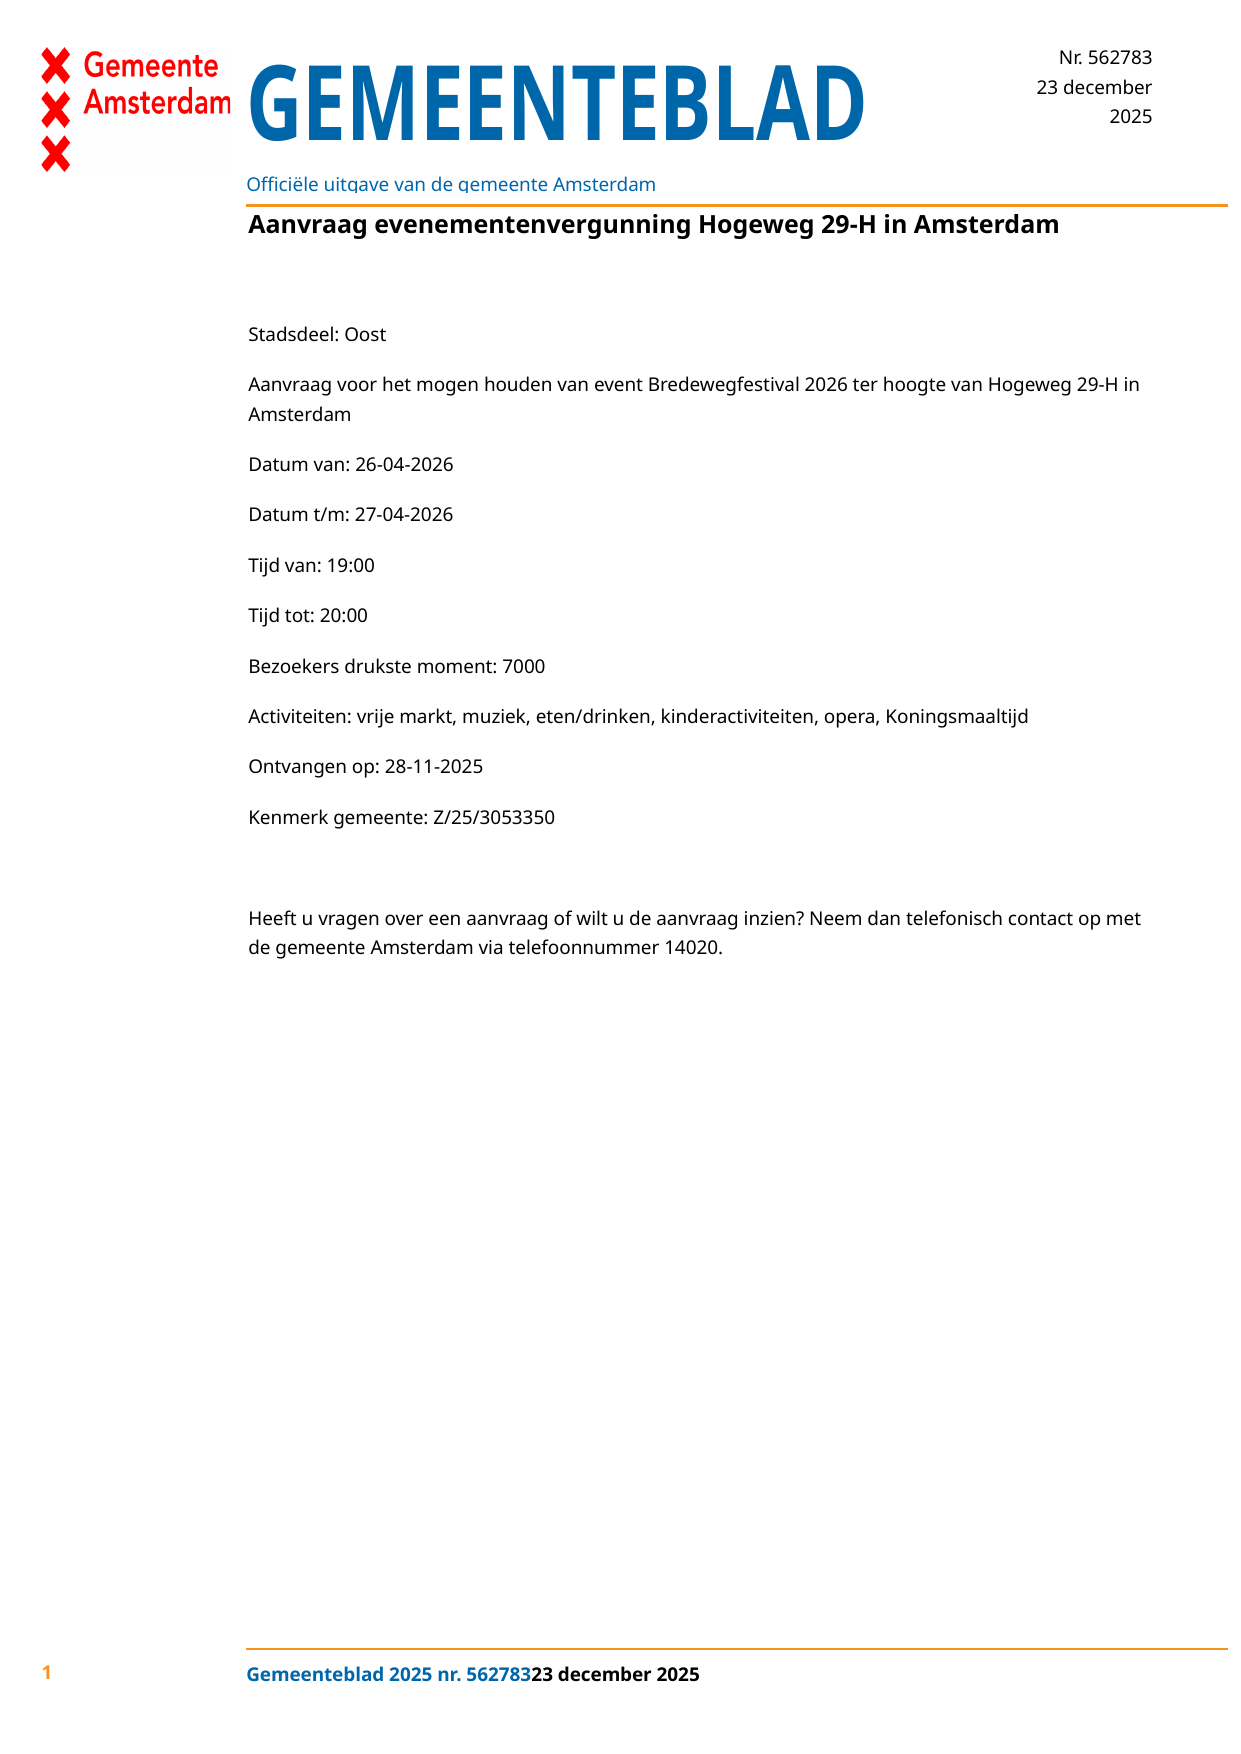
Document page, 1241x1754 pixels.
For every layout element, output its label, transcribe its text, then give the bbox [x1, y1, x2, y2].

text Aanvraag voor het mogen houden van event Bredewegfestival 2026 ter hoogte van Hogeweg 29-H in Amsterdam [248, 371, 1152, 426]
text Datum t/m: 27-04-2026 [248, 502, 1152, 527]
text Bezoekers drukste moment: 7000 [248, 653, 1152, 678]
text Heeft u vragen over een aanvraag of wilt u de aanvraag inzien? Neem dan telefonisch contact op met de gemeente Amsterdam via telefoonnummer 14020. [248, 905, 1152, 960]
text Stadsdeel: Oost [248, 321, 1152, 346]
text Tijd van: 19:00 [248, 552, 1152, 578]
text Activiteiten: vrije markt, muziek, eten/drinken, kinderactiviteiten, opera, Koningsmaaltijd [248, 703, 1152, 729]
picture [41, 47, 231, 172]
text Tijd tot: 20:00 [248, 602, 1152, 628]
text Ontvangen op: 28-11-2025 [248, 754, 1152, 779]
text Aanvraag evenementenvergunning Hogeweg 29-H in Amsterdam [248, 207, 1152, 241]
text Kenmerk gemeente: Z/25/3053350 [248, 804, 1152, 830]
text Datum van: 26-04-2026 [248, 451, 1152, 477]
